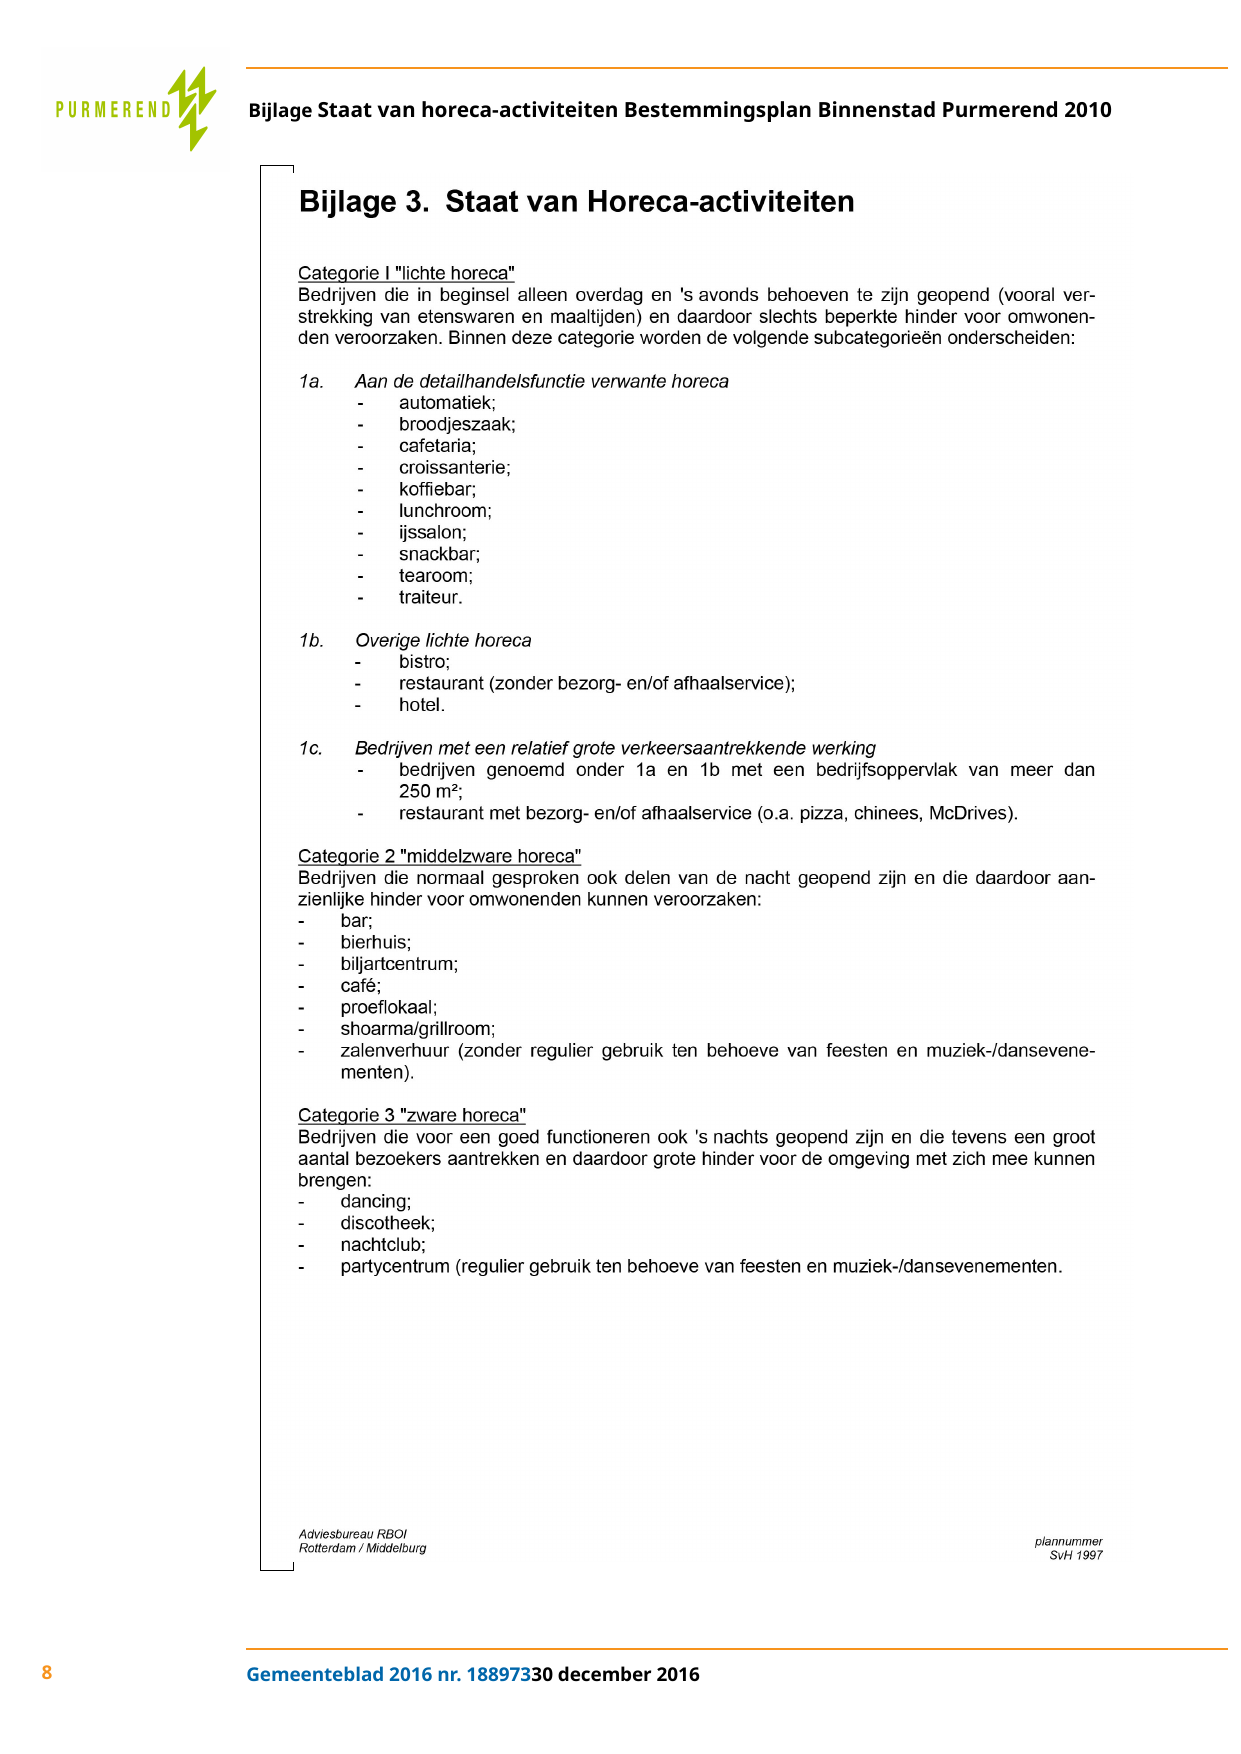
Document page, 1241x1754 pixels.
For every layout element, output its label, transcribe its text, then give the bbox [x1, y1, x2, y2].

text Bijlage Staat van horeca-activiteiten Bestemmingsplan Binnenstad Purmerend 2010 [248, 95, 1152, 123]
picture [41, 47, 231, 172]
picture [268, 173, 1135, 1562]
